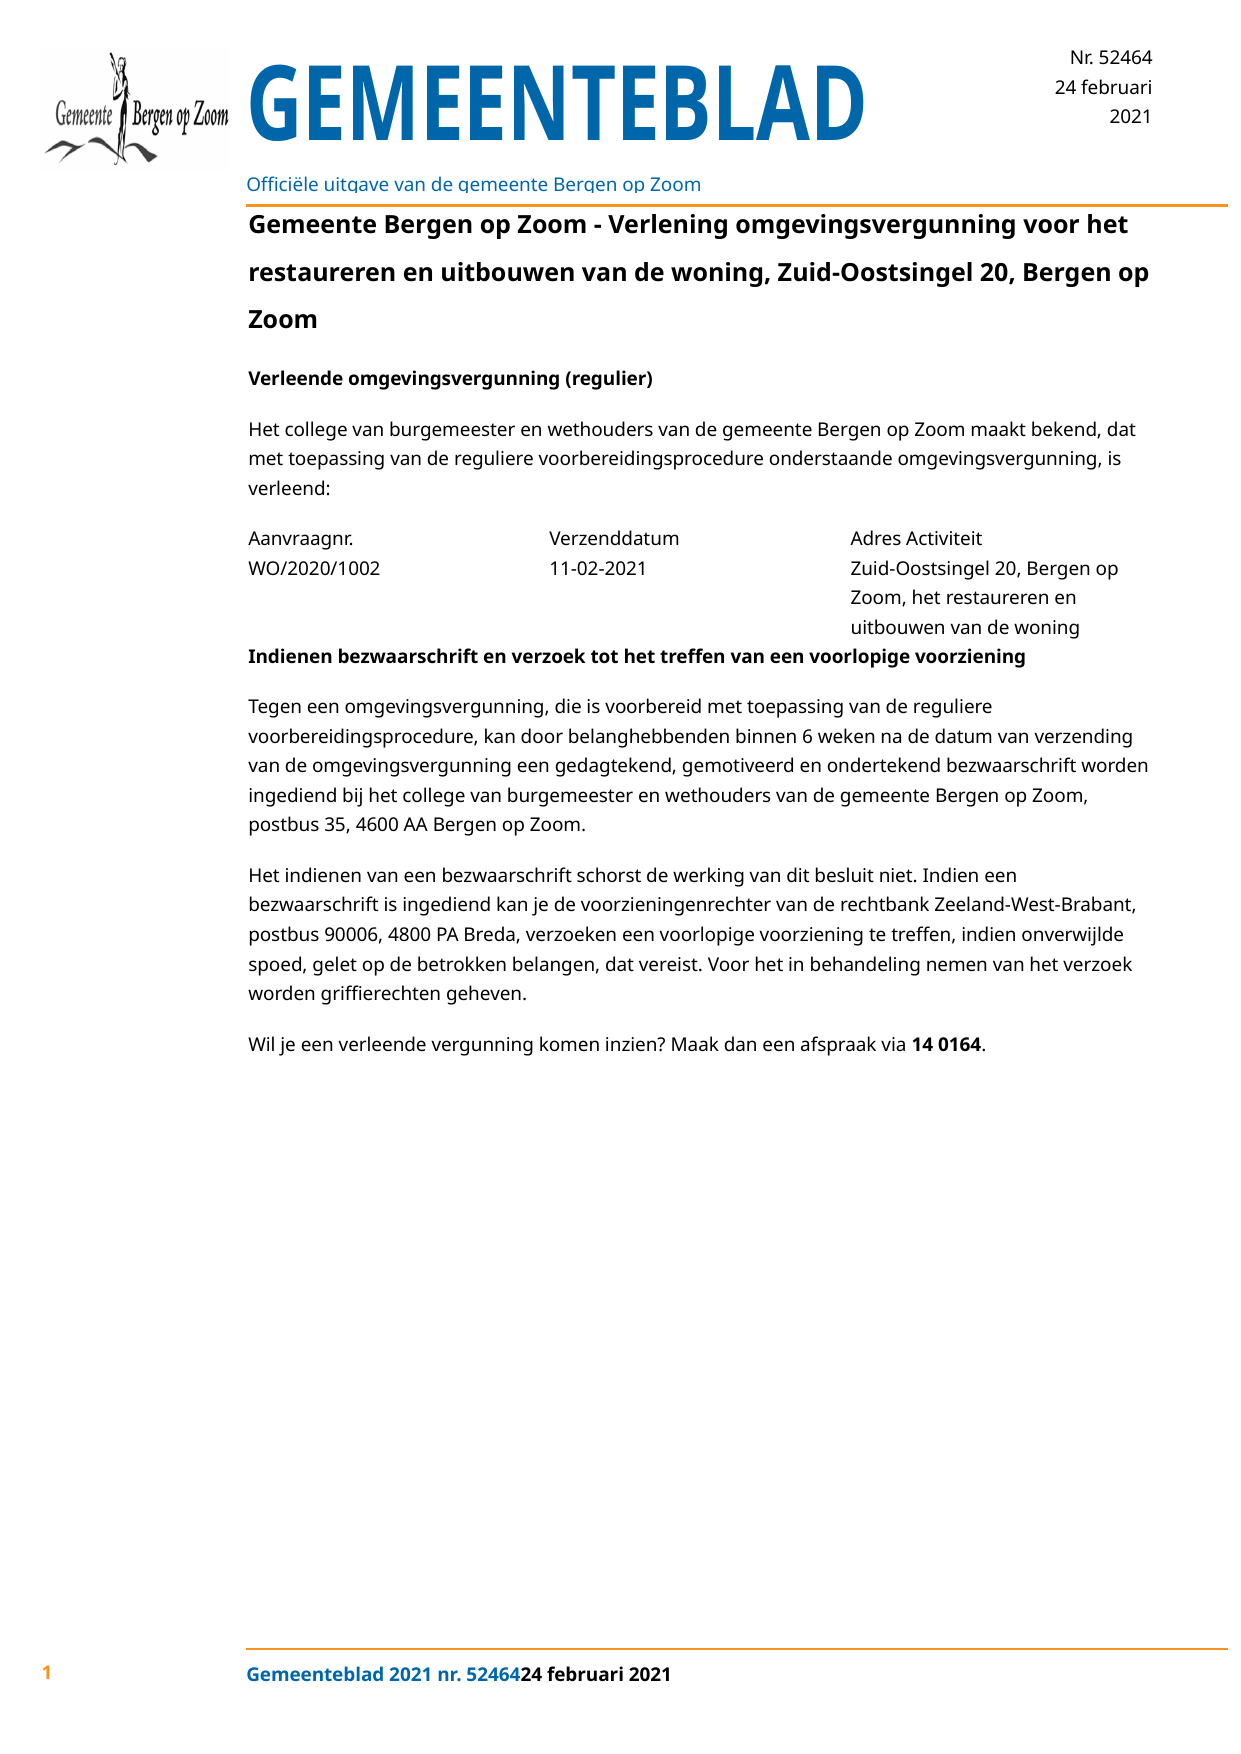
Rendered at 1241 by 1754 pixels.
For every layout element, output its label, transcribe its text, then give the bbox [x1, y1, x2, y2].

text Het college van burgemeester en wethouders van de gemeente Bergen op Zoom maakt bekend, dat met toepassing van de reguliere voorbereidingsprocedure onderstaande omgevingsvergunning, is verleend: [248, 416, 1152, 501]
text Indienen bezwaarschrift en verzoek tot het treffen van een voorlopige voorziening [248, 643, 1152, 668]
table_header Adres Activiteit [850, 526, 1152, 551]
table_header Verzenddatum [549, 526, 850, 551]
table_header Zuid-Oostsingel 20, Bergen op Zoom, het restaureren en uitbouwen van de woning [850, 555, 1152, 639]
table_header Aanvraagnr. [248, 526, 549, 551]
table_header 11-02-2021 [549, 555, 850, 639]
text Wil je een verleende vergunning komen inzien? Maak dan een afspraak via 14 0164. [248, 1031, 1152, 1056]
text Het indienen van een bezwaarschrift schorst de werking van dit besluit niet. Indien een bezwaarschrift is ingediend kan je de voorzieningenrechter van de rechtbank Zeeland-West-Brabant, postbus 90006, 4800 PA Breda, verzoeken een voorlopige voorziening te treffen, indien onverwijlde spoed, gelet op de betrokken belangen, dat vereist. Voor het in behandeling nemen van het verzoek worden griffierechten geheven. [248, 862, 1152, 1006]
picture [41, 47, 231, 172]
text Verleende omgevingsvergunning (regulier) [248, 366, 1152, 391]
text Tegen een omgevingsvergunning, die is voorbereid met toepassing van de reguliere voorbereidingsprocedure, kan door belanghebbenden binnen 6 weken na de datum van verzending van de omgevingsvergunning een gedagtekend, gemotiveerd en ondertekend bezwaarschrift worden ingediend bij het college van burgemeester en wethouders van de gemeente Bergen op Zoom, postbus 35, 4600 AA Bergen op Zoom. [248, 693, 1152, 837]
text Gemeente Bergen op Zoom - Verlening omgevingsvergunning voor het restaureren en uitbouwen van de woning, Zuid-Oostsingel 20, Bergen op Zoom [248, 207, 1152, 336]
table_header WO/2020/1002 [248, 555, 549, 639]
